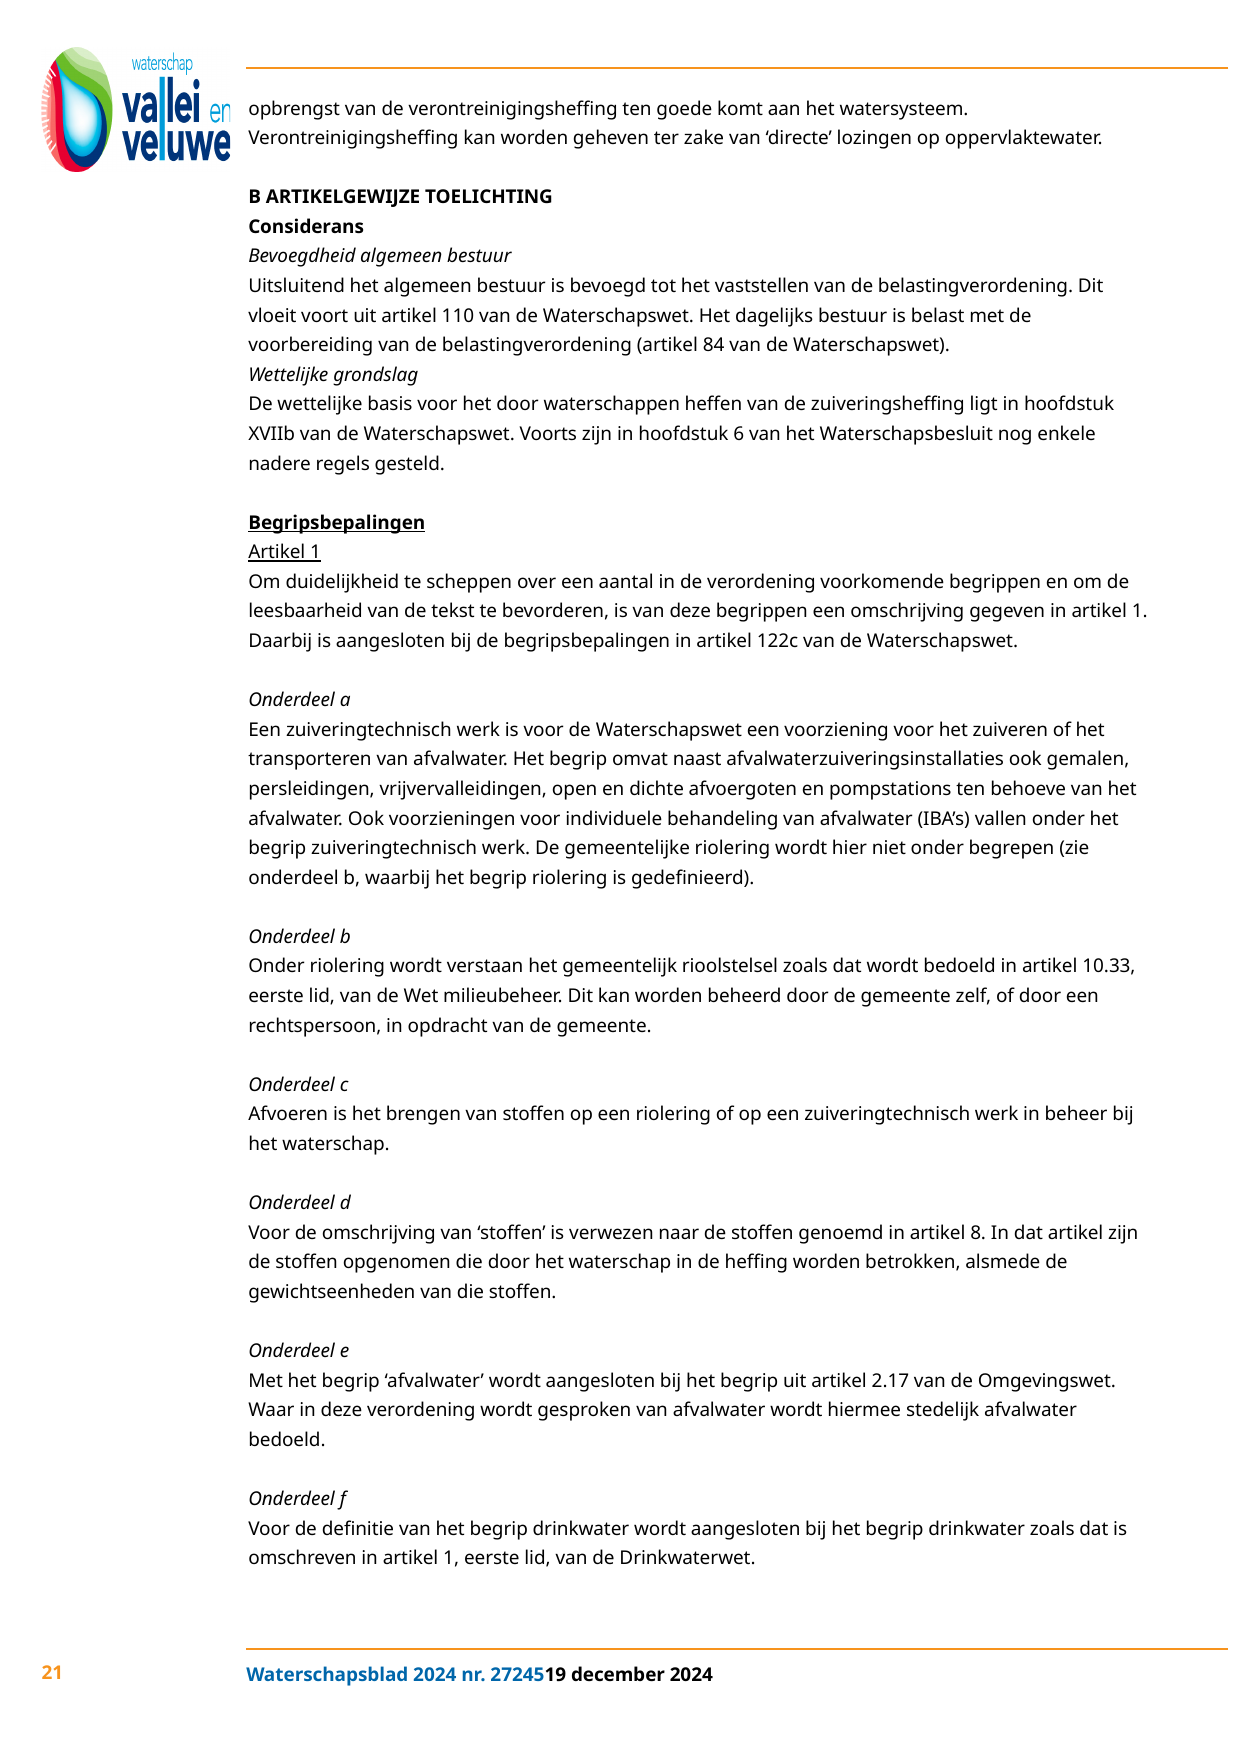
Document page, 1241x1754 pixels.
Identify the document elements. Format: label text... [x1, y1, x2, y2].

text Voor de definitie van het begrip drinkwater wordt aangesloten bij het begrip drinkwater zoals dat is omschreven in artikel 1, eerste lid, van de Drinkwaterwet. [248, 1515, 1152, 1570]
text B ARTIKELGEWIJZE TOELICHTING [248, 183, 1152, 209]
text Onderdeel c [248, 1071, 1152, 1097]
picture [41, 47, 231, 172]
text Considerans [248, 213, 1152, 239]
text Uitsluitend het algemeen bestuur is bevoegd tot het vaststellen van de belastingverordening. Dit vloeit voort uit artikel 110 van de Waterschapswet. Het dagelijks bestuur is belast met de voorbereiding van de belastingverordening (artikel 84 van de Waterschapswet). [248, 272, 1152, 357]
text Wettelijke grondslag [248, 361, 1152, 387]
text Onderdeel f [248, 1485, 1152, 1511]
text Artikel 1 [248, 538, 1152, 564]
text De wettelijke basis voor het door waterschappen heffen van de zuiveringsheffing ligt in hoofdstuk XVIIb van de Waterschapswet. Voorts zijn in hoofdstuk 6 van het Waterschapsbesluit nog enkele nadere regels gesteld. [248, 391, 1152, 476]
text Onderdeel a [248, 686, 1152, 712]
text Om duidelijkheid te scheppen over een aantal in de verordening voorkomende begrippen en om de leesbaarheid van de tekst te bevorderen, is van deze begrippen een omschrijving gegeven in artikel 1. Daarbij is aangesloten bij de begripsbepalingen in artikel 122c van de Waterschapswet. [248, 568, 1152, 653]
text Onderdeel d [248, 1189, 1152, 1215]
text Met het begrip ‘afvalwater’ wordt aangesloten bij het begrip uit artikel 2.17 van de Omgevingswet. Waar in deze verordening wordt gesproken van afvalwater wordt hiermee stedelijk afvalwater bedoeld. [248, 1367, 1152, 1452]
text Onderdeel b [248, 923, 1152, 949]
text Begripsbepalingen [248, 509, 1152, 535]
text Onder riolering wordt verstaan het gemeentelijk rioolstelsel zoals dat wordt bedoeld in artikel 10.33, eerste lid, van de Wet milieubeheer. Dit kan worden beheerd door de gemeente zelf, of door een rechtspersoon, in opdracht van de gemeente. [248, 953, 1152, 1038]
text Afvoeren is het brengen van stoffen op een riolering of op een zuiveringtechnisch werk in beheer bij het waterschap. [248, 1101, 1152, 1156]
text Bevoegdheid algemeen bestuur [248, 243, 1152, 268]
text Een zuiveringtechnisch werk is voor de Waterschapswet een voorziening voor het zuiveren of het transporteren van afvalwater. Het begrip omvat naast afvalwaterzuiveringsinstallaties ook gemalen, persleidingen, vrijvervalleidingen, open en dichte afvoergoten en pompstations ten behoeve van het afvalwater. Ook voorzieningen voor individuele behandeling van afvalwater (IBA’s) vallen onder het begrip zuiveringtechnisch werk. De gemeentelijke riolering wordt hier niet onder begrepen (zie onderdeel b, waarbij het begrip riolering is gedefinieerd). [248, 716, 1152, 890]
text Voor de omschrijving van ‘stoffen’ is verwezen naar de stoffen genoemd in artikel 8. In dat artikel zijn de stoffen opgenomen die door het waterschap in de heffing worden betrokken, alsmede de gewichtseenheden van die stoffen. [248, 1219, 1152, 1304]
text opbrengst van de verontreinigingsheffing ten goede komt aan het watersysteem. Verontreinigingsheffing kan worden geheven ter zake van ‘directe’ lozingen op oppervlaktewater. [248, 95, 1152, 150]
text Onderdeel e [248, 1337, 1152, 1363]
